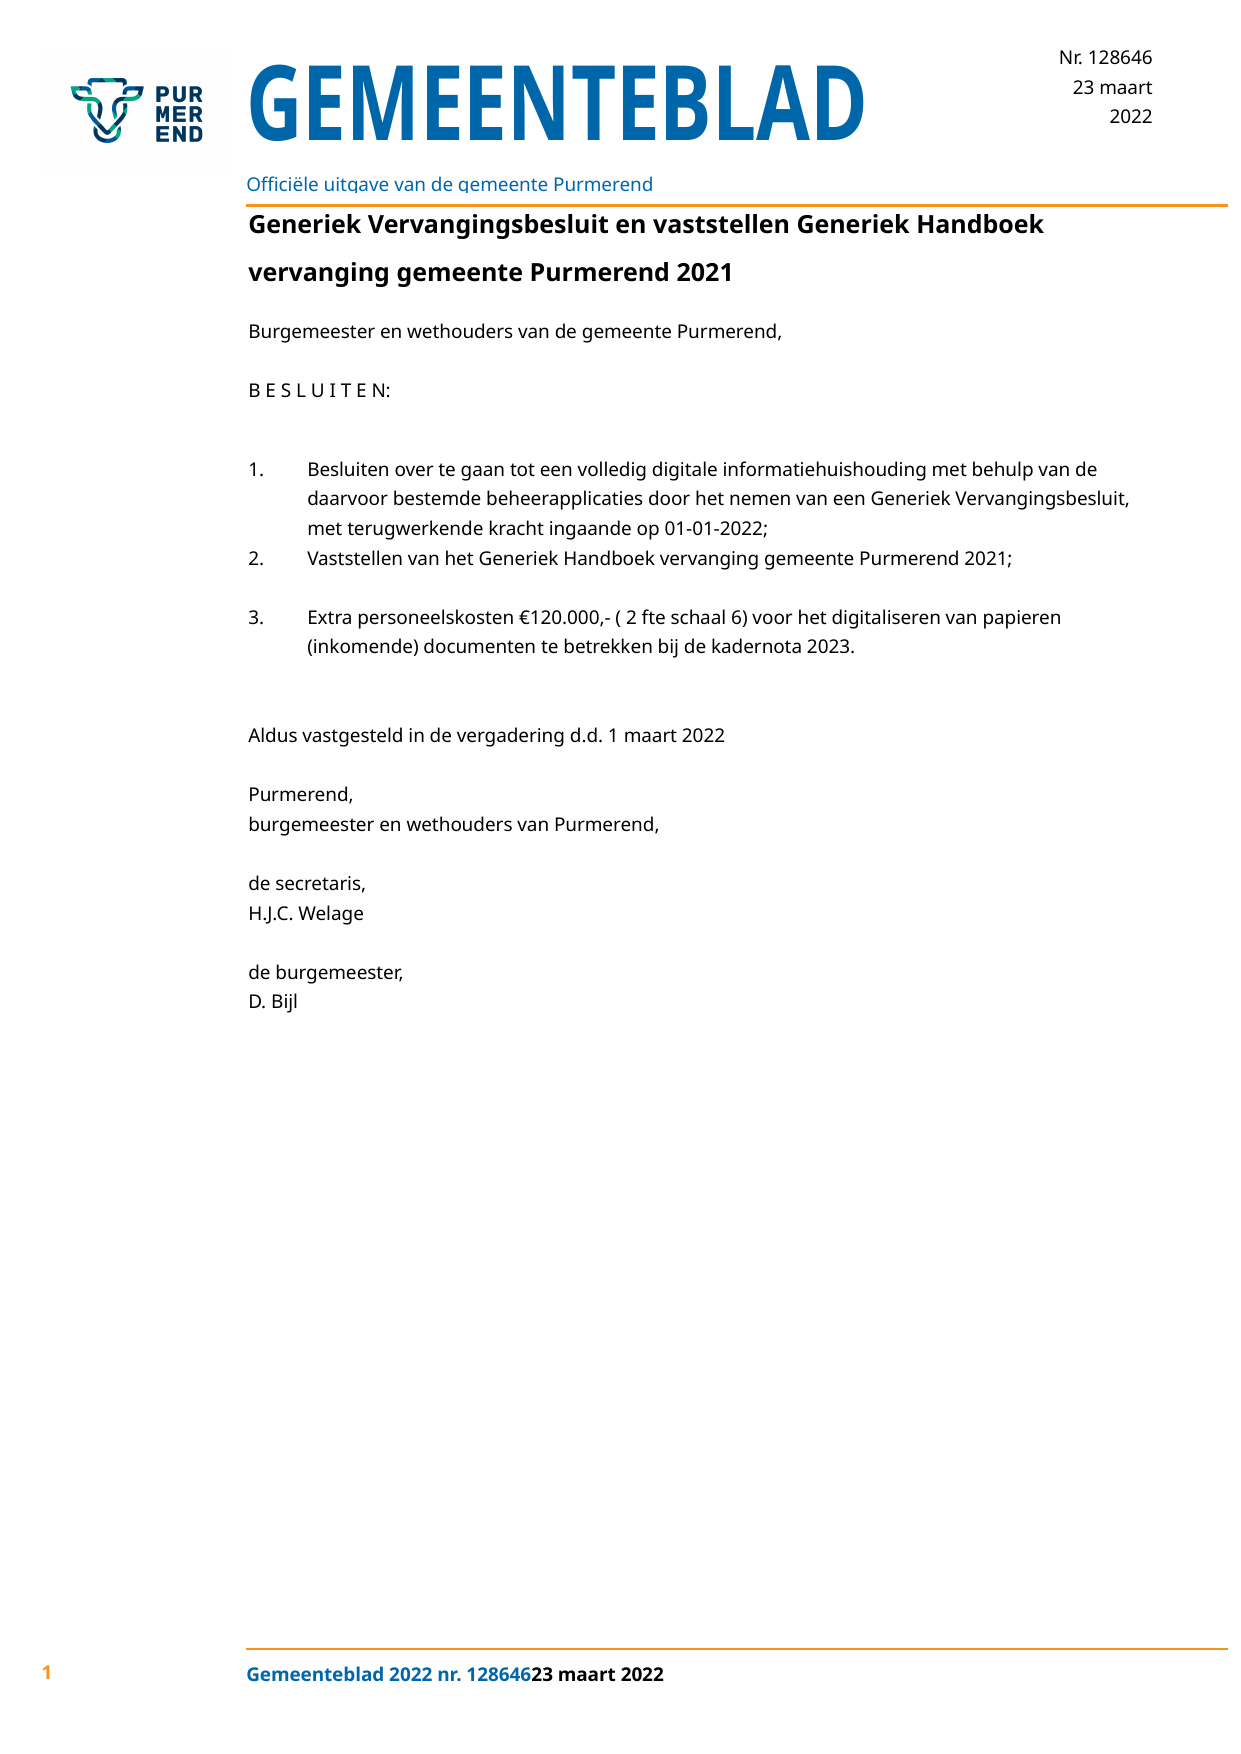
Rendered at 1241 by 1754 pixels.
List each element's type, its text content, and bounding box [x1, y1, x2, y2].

text B E S L U I T E N: [248, 377, 1152, 403]
text H.J.C. Welage [248, 900, 1152, 925]
text D. Bijl [248, 988, 1152, 1014]
list Besluiten over te gaan tot een volledig digitale informatiehuishouding met behulp van de daarvoor bestemde beheerapplicaties door het nemen van een Generiek Vervangingsbesluit, met terugwerkende kracht ingaande op 01-01-2022; [248, 456, 1152, 541]
text Purmerend, [248, 781, 1152, 807]
list Extra personeelskosten €120.000,- ( 2 fte schaal 6) voor het digitaliseren van papieren (inkomende) documenten te betrekken bij de kadernota 2023. [248, 604, 1152, 659]
text Aldus vastgesteld in de vergadering d.d. 1 maart 2022 [248, 722, 1152, 748]
text de burgemeester, [248, 959, 1152, 984]
picture [41, 47, 231, 172]
text Generiek Vervangingsbesluit en vaststellen Generiek Handboek vervanging gemeente Purmerend 2021 [248, 207, 1152, 288]
text de secretaris, [248, 870, 1152, 896]
list Vaststellen van het Generiek Handboek vervanging gemeente Purmerend 2021; [248, 545, 1152, 570]
text Burgemeester en wethouders van de gemeente Purmerend, [248, 318, 1152, 344]
text burgemeester en wethouders van Purmerend, [248, 811, 1152, 837]
